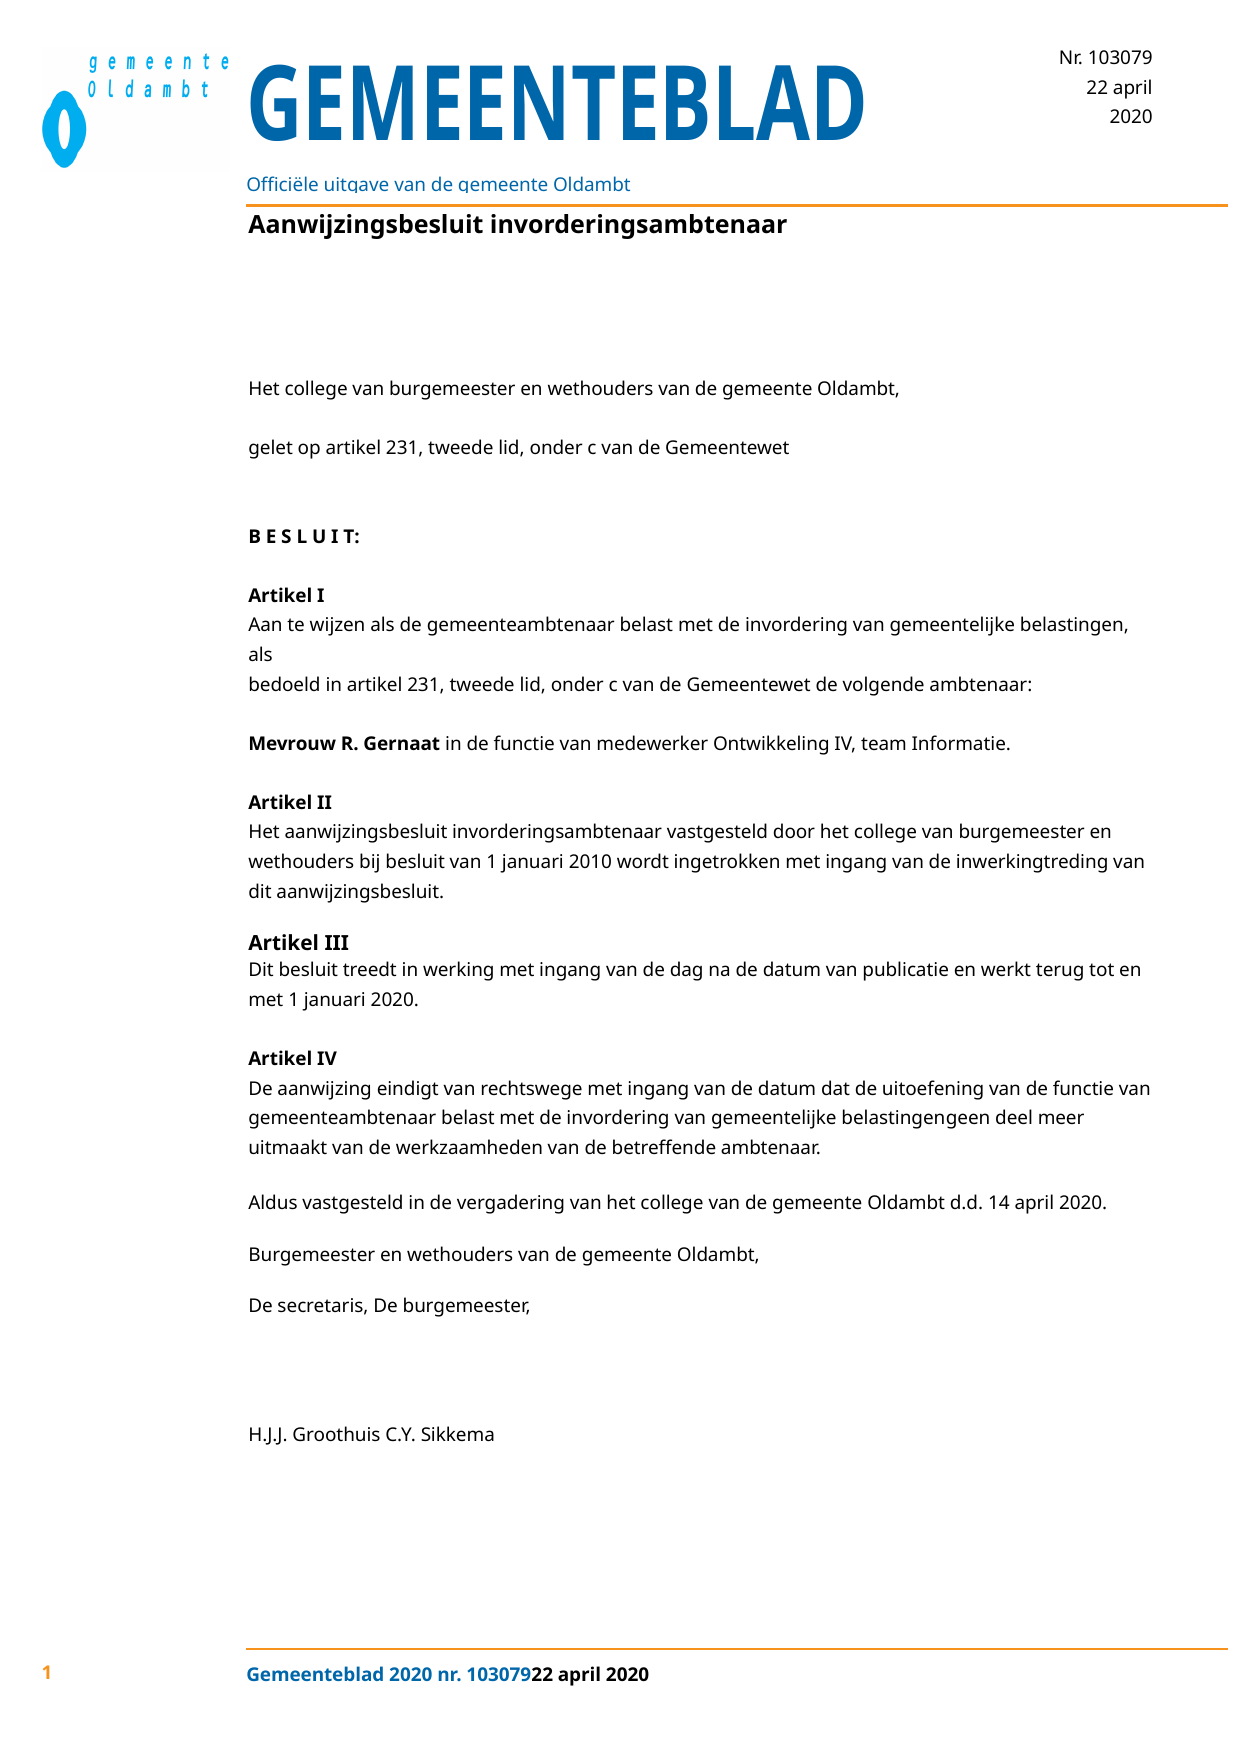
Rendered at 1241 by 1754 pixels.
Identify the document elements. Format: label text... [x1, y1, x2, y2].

text Artikel II [248, 789, 1152, 815]
text De secretaris, De burgemeester, [248, 1292, 1152, 1318]
text Dit besluit treedt in werking met ingang van de dag na de datum van publicatie en werkt terug tot en met 1 januari 2020. [248, 957, 1152, 1012]
picture [41, 47, 231, 172]
text B E S L U I T: [248, 523, 1152, 548]
text gelet op artikel 231, tweede lid, onder c van de Gemeentewet [248, 434, 1152, 460]
text Aldus vastgesteld in de vergadering van het college van de gemeente Oldambt d.d. 14 april 2020. [248, 1189, 1152, 1215]
text Burgemeester en wethouders van de gemeente Oldambt, [248, 1241, 1152, 1267]
text Artikel IV [248, 1045, 1152, 1071]
text H.J.J. Groothuis C.Y. Sikkema [248, 1421, 1152, 1447]
text Aanwijzingsbesluit invorderingsambtenaar [248, 207, 1152, 241]
text Artikel I [248, 582, 1152, 608]
text Mevrouw R. Gernaat in de functie van medewerker Ontwikkeling IV, team Informatie. [248, 730, 1152, 756]
text Het college van burgemeester en wethouders van de gemeente Oldambt, [248, 375, 1152, 401]
text Aan te wijzen als de gemeenteambtenaar belast met de invordering van gemeentelijke belastingen, als [248, 612, 1152, 667]
text Het aanwijzingsbesluit invorderingsambtenaar vastgesteld door het college van burgemeester en wethouders bij besluit van 1 januari 2010 wordt ingetrokken met ingang van de inwerkingtreding van dit aanwijzingsbesluit. [248, 819, 1152, 903]
text bedoeld in artikel 231, tweede lid, onder c van de Gemeentewet de volgende ambtenaar: [248, 671, 1152, 696]
text De aanwijzing eindigt van rechtswege met ingang van de datum dat de uitoefening van de functie van gemeenteambtenaar belast met de invordering van gemeentelijke belastingengeen deel meer uitmaakt van de werkzaamheden van de betreffende ambtenaar. [248, 1075, 1152, 1160]
text Artikel III [248, 928, 1152, 957]
